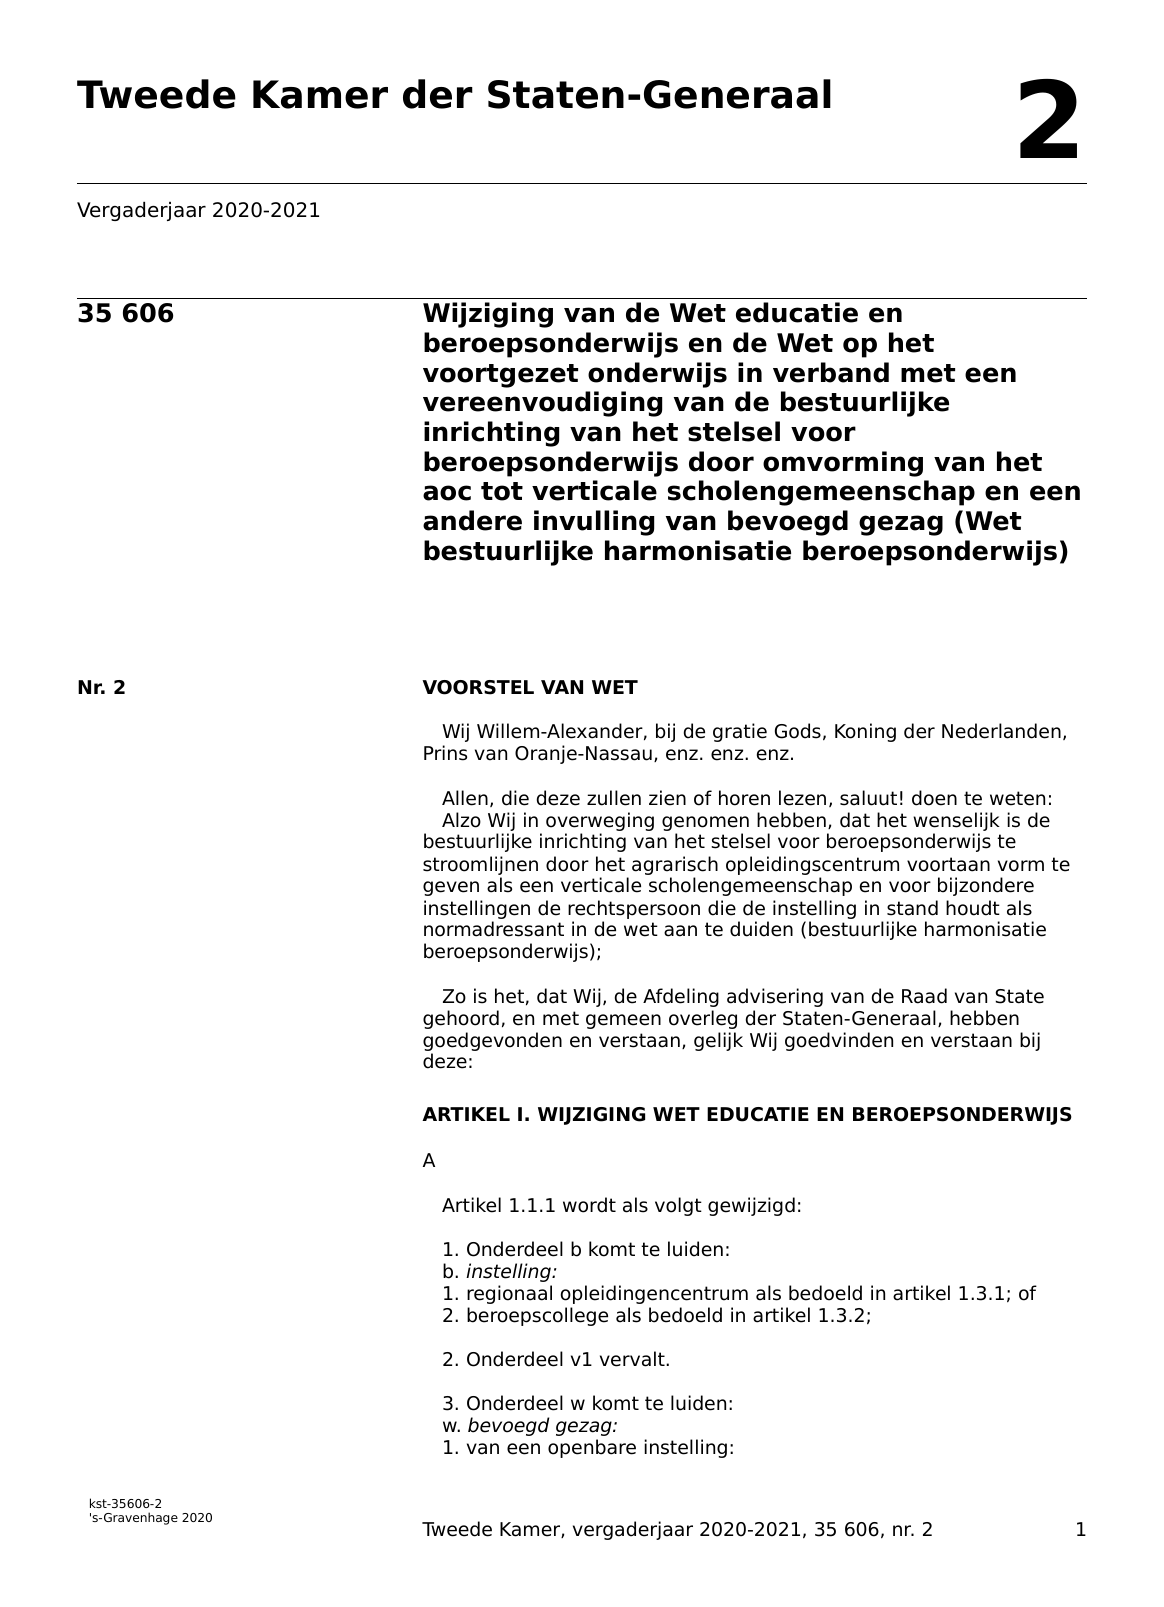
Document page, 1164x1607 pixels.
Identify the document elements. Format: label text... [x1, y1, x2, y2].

text 1. van een openbare instelling: [422, 1437, 1087, 1459]
text 1. regionaal opleidingencentrum als bedoeld in artikel 1.3.1; of [422, 1283, 1087, 1305]
text kst-35606-2 [88, 1497, 323, 1511]
subtitle ARTIKEL I. WIJZIGING WET EDUCATIE EN BEROEPSONDERWIJS [422, 1103, 1087, 1125]
text A [422, 1150, 1087, 1172]
text Artikel 1.1.1 wordt als volgt gewijzigd: [422, 1194, 1087, 1217]
text 's-Gravenhage 2020 [88, 1511, 323, 1525]
text 2. beroepscollege als bedoeld in artikel 1.3.2; [422, 1305, 1087, 1327]
table_header 2 [886, 59, 1087, 183]
table_cell Vergaderjaar 2020-2021 [77, 184, 1087, 298]
text 3. Onderdeel w komt te luiden: [422, 1393, 1087, 1415]
subtitle 35 606 Wijziging van de Wet educatie en beroepsonderwijs en de Wet op het voortgezet onderwijs in verband met een vereenvoudiging van de bestuurlijke inrichting van het stelsel voor beroepsonderwijs door omvorming van het aoc tot verticale scholengemeenschap en een andere invulling van bevoegd gezag (Wet bestuurlijke harmonisatie beroepsonderwijs) [77, 299, 1087, 566]
text Wij Willem-Alexander, bij de gratie Gods, Koning der Nederlanden, Prins van Oranje-Nassau, enz. enz. enz. [422, 721, 1087, 765]
text Zo is het, dat Wij, de Afdeling advisering van de Raad van State gehoord, en met gemeen overleg der Staten-Generaal, hebben goedgevonden en verstaan, gelijk Wij goedvinden en verstaan bij deze: [422, 986, 1087, 1073]
text 2. Onderdeel v1 vervalt. [422, 1349, 1087, 1371]
text w. bevoegd gezag: [422, 1415, 1087, 1437]
text 1. Onderdeel b komt te luiden: [422, 1239, 1087, 1261]
text Allen, die deze zullen zien of horen lezen, saluut! doen te weten: [422, 787, 1087, 809]
subtitle Nr. 2 VOORSTEL VAN WET [77, 677, 1087, 699]
text Alzo Wij in overweging genomen hebben, dat het wenselijk is de bestuurlijke inrichting van het stelsel voor beroepsonderwijs te stroomlijnen door het agrarisch opleidingscentrum voortaan vorm te geven als een verticale scholengemeenschap en voor bijzondere instellingen de rechtspersoon die de instelling in stand houdt als normadressant in de wet aan te duiden (bestuurlijke harmonisatie beroepsonderwijs); [422, 809, 1087, 963]
text b. instelling: [422, 1261, 1087, 1283]
table_header Tweede Kamer der Staten-Generaal [77, 59, 886, 183]
